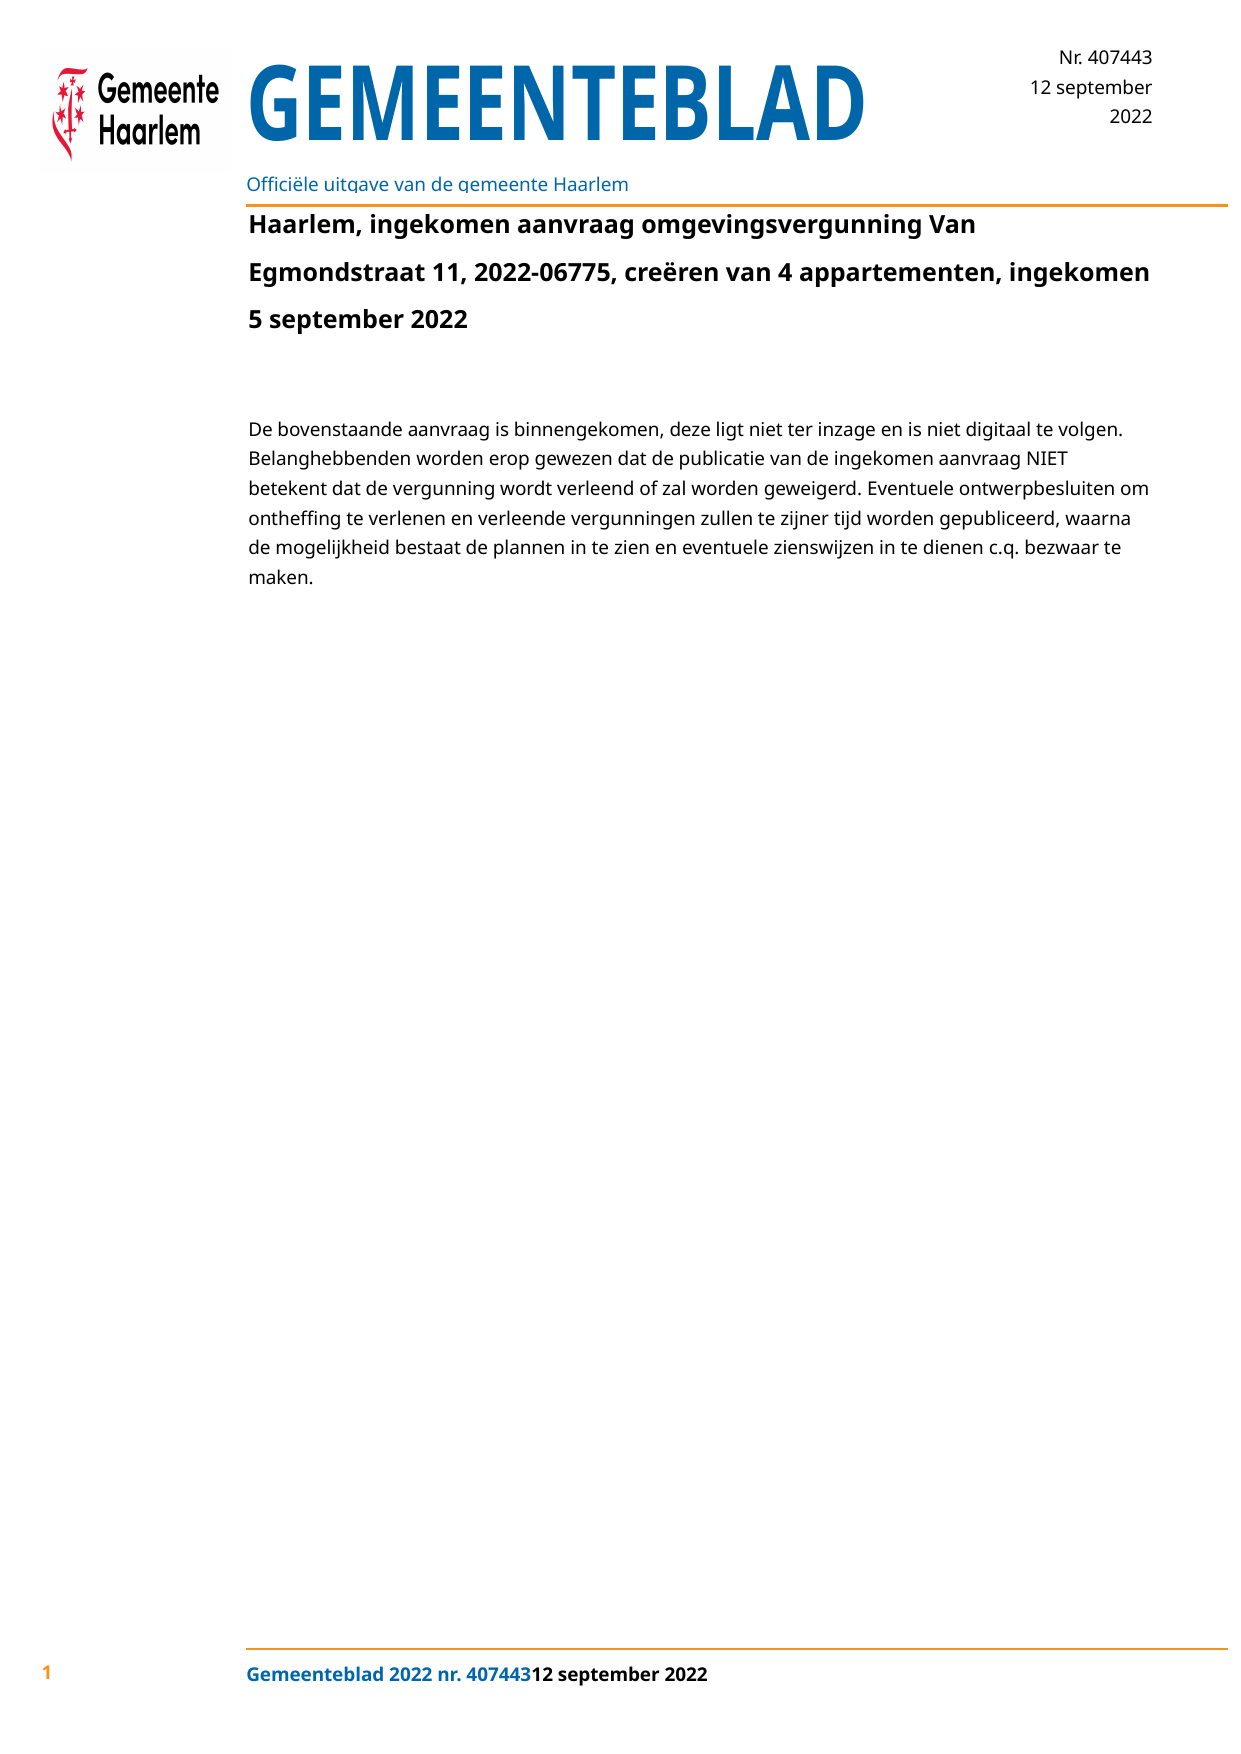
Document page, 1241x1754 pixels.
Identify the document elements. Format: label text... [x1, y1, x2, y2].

text De bovenstaande aanvraag is binnengekomen, deze ligt niet ter inzage en is niet digitaal te volgen. Belanghebbenden worden erop gewezen dat de publicatie van de ingekomen aanvraag NIET betekent dat de vergunning wordt verleend of zal worden geweigerd. Eventuele ontwerpbesluiten om ontheffing te verlenen en verleende vergunningen zullen te zijner tijd worden gepubliceerd, waarna de mogelijkheid bestaat de plannen in te zien en eventuele zienswijzen in te dienen c.q. bezwaar te maken. [248, 416, 1152, 589]
picture [41, 47, 231, 172]
text Haarlem, ingekomen aanvraag omgevingsvergunning Van Egmondstraat 11, 2022-06775, creëren van 4 appartementen, ingekomen 5 september 2022 [248, 207, 1152, 336]
